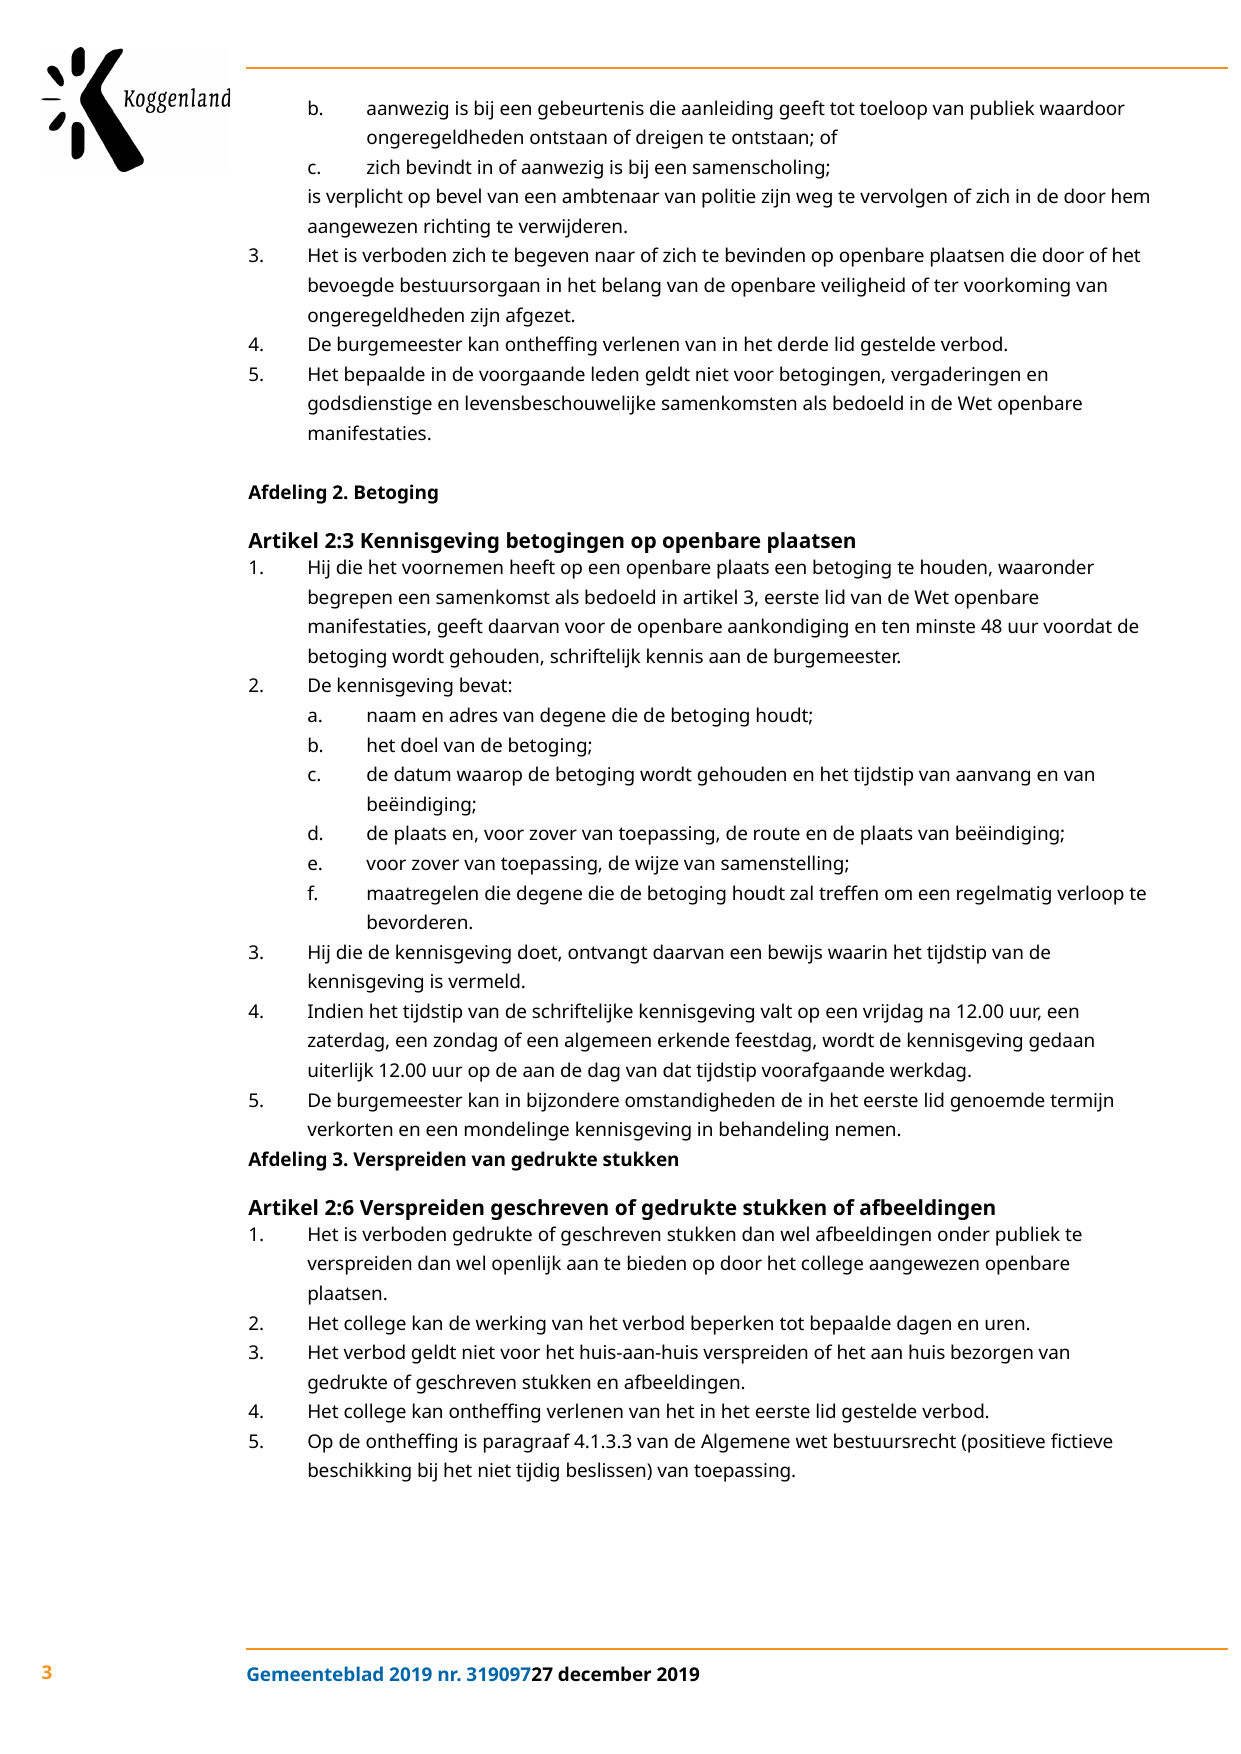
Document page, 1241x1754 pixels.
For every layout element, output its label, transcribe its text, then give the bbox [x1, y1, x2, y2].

text Afdeling 2. Betoging [248, 479, 1152, 505]
list De burgemeester kan ontheffing verlenen van in het derde lid gestelde verbod. [248, 331, 1152, 357]
list naam en adres van degene die de betoging houdt; [307, 702, 1152, 728]
text Afdeling 3. Verspreiden van gedrukte stukken [248, 1146, 1152, 1172]
list Het college kan ontheffing verlenen van het in het eerste lid gestelde verbod. [248, 1398, 1152, 1424]
list Op de ontheffing is paragraaf 4.1.3.3 van de Algemene wet bestuursrecht (positieve fictieve beschikking bij het niet tijdig beslissen) van toepassing. [248, 1428, 1152, 1483]
list Het is verboden gedrukte of geschreven stukken dan wel afbeeldingen onder publiek te verspreiden dan wel openlijk aan te bieden op door het college aangewezen openbare plaatsen. [248, 1221, 1152, 1306]
text Artikel 2:6 Verspreiden geschreven of gedrukte stukken of afbeeldingen [248, 1193, 1152, 1221]
list de plaats en, voor zover van toepassing, de route en de plaats van beëindiging; [307, 821, 1152, 846]
list Het bepaalde in de voorgaande leden geldt niet voor betogingen, vergaderingen en godsdienstige en levensbeschouwelijke samenkomsten als bedoeld in de Wet openbare manifestaties. [248, 361, 1152, 446]
list Het college kan de werking van het verbod beperken tot bepaalde dagen en uren. [248, 1310, 1152, 1336]
list Hij die de kennisgeving doet, ontvangt daarvan een bewijs waarin het tijdstip van de kennisgeving is vermeld. [248, 939, 1152, 994]
list Het verbod geldt niet voor het huis-aan-huis verspreiden of het aan huis bezorgen van gedrukte of geschreven stukken en afbeeldingen. [248, 1339, 1152, 1395]
list Hij die het voornemen heeft op een openbare plaats een betoging te houden, waaronder begrepen een samenkomst als bedoeld in artikel 3, eerste lid van de Wet openbare manifestaties, geeft daarvan voor de openbare aankondiging en ten minste 48 uur voordat de betoging wordt gehouden, schriftelijk kennis aan de burgemeester. [248, 554, 1152, 669]
list Indien het tijdstip van de schriftelijke kennisgeving valt op een vrijdag na 12.00 uur, een zaterdag, een zondag of een algemeen erkende feestdag, wordt de kennisgeving gedaan uiterlijk 12.00 uur op de aan de dag van dat tijdstip voorafgaande werkdag. [248, 998, 1152, 1083]
list aanwezig is bij een gebeurtenis die aanleiding geeft tot toeloop van publiek waardoor ongeregeldheden ontstaan of dreigen te ontstaan; of [307, 95, 1152, 150]
list De kennisgeving bevat: [248, 673, 1152, 698]
list maatregelen die degene die de betoging houdt zal treffen om een regelmatig verloop te bevorderen. [307, 880, 1152, 935]
list het doel van de betoging; [307, 732, 1152, 758]
list zich bevindt in of aanwezig is bij een samenscholing; [307, 154, 1152, 180]
list De burgemeester kan in bijzondere omstandigheden de in het eerste lid genoemde termijn verkorten en een mondelinge kennisgeving in behandeling nemen. [248, 1087, 1152, 1142]
list Het is verboden zich te begeven naar of zich te bevinden op openbare plaatsen die door of het bevoegde bestuursorgaan in het belang van de openbare veiligheid of ter voorkoming van ongeregeldheden zijn afgezet. [248, 243, 1152, 328]
list voor zover van toepassing, de wijze van samenstelling; [307, 850, 1152, 876]
list is verplicht op bevel van een ambtenaar van politie zijn weg te vervolgen of zich in de door hem aangewezen richting te verwijderen. [248, 183, 1152, 239]
list de datum waarop de betoging wordt gehouden en het tijdstip van aanvang en van beëindiging; [307, 761, 1152, 817]
text Artikel 2:3 Kennisgeving betogingen op openbare plaatsen [248, 526, 1152, 554]
picture [41, 47, 231, 172]
